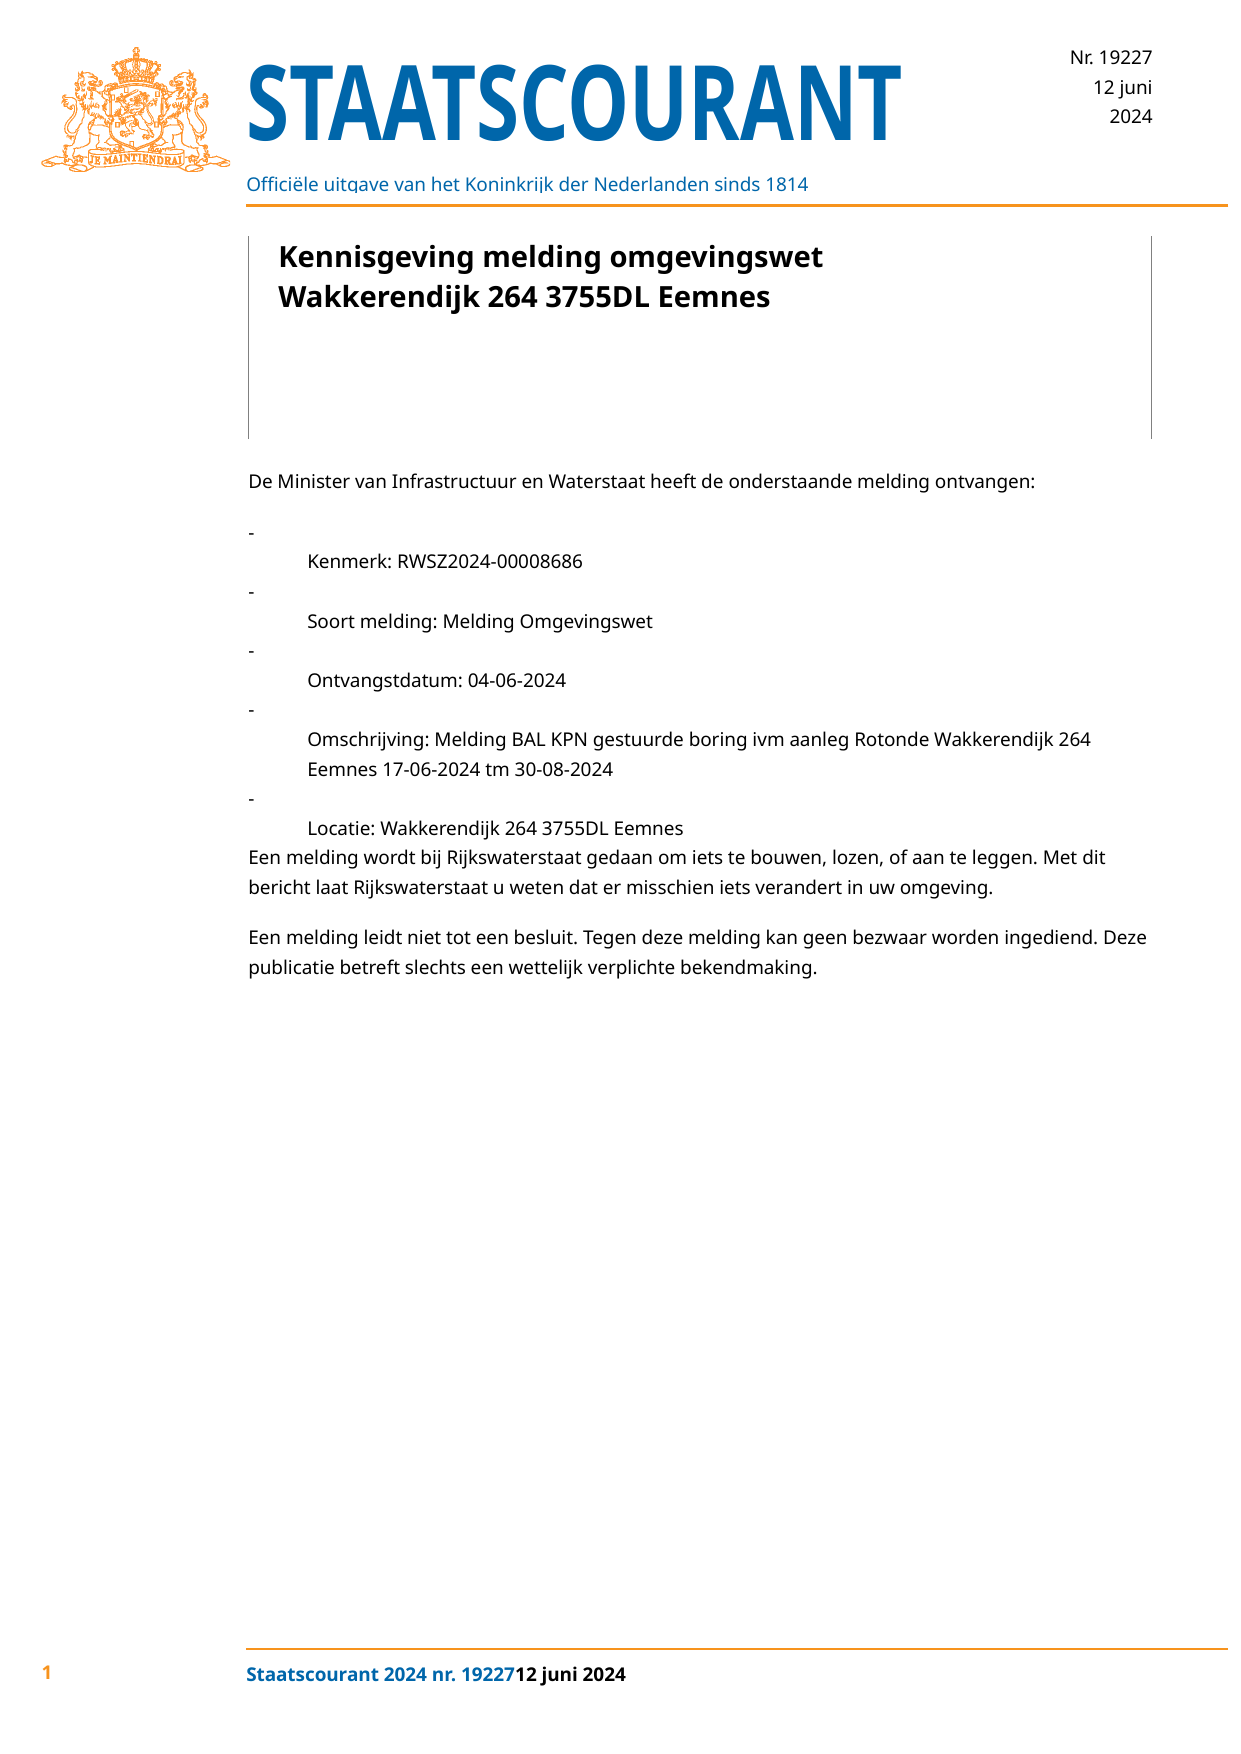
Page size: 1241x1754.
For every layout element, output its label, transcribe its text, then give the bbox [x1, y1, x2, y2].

list Omschrijving: Melding BAL KPN gestuurde boring ivm aanleg Rotonde Wakkerendijk 264 Eemnes 17-06-2024 tm 30-08-2024 [248, 726, 1152, 781]
text De Minister van Infrastructuur en Waterstaat heeft de onderstaande melding ontvangen: [248, 469, 1152, 494]
list Soort melding: Melding Omgevingswet [248, 608, 1152, 633]
picture [41, 47, 231, 172]
list Ontvangstdatum: 04-06-2024 [248, 667, 1152, 693]
text Een melding wordt bij Rijkswaterstaat gedaan om iets te bouwen, lozen, of aan te leggen. Met dit bericht laat Rijkswaterstaat u weten dat er misschien iets verandert in uw omgeving. [248, 844, 1152, 900]
picture [912, 236, 1090, 414]
table_header [1090, 236, 1151, 413]
table_header [850, 236, 912, 413]
text Een melding leidt niet tot een besluit. Tegen deze melding kan geen bezwaar worden ingediend. Deze publicatie betreft slechts een wettelijk verplichte bekendmaking. [248, 924, 1152, 980]
list Locatie: Wakkerendijk 264 3755DL Eemnes [248, 815, 1152, 841]
table_header Kennisgeving melding omgevingswet Wakkerendijk 264 3755DL Eemnes [249, 236, 850, 439]
list Kenmerk: RWSZ2024-00008686 [248, 549, 1152, 574]
table_header [850, 414, 1151, 439]
